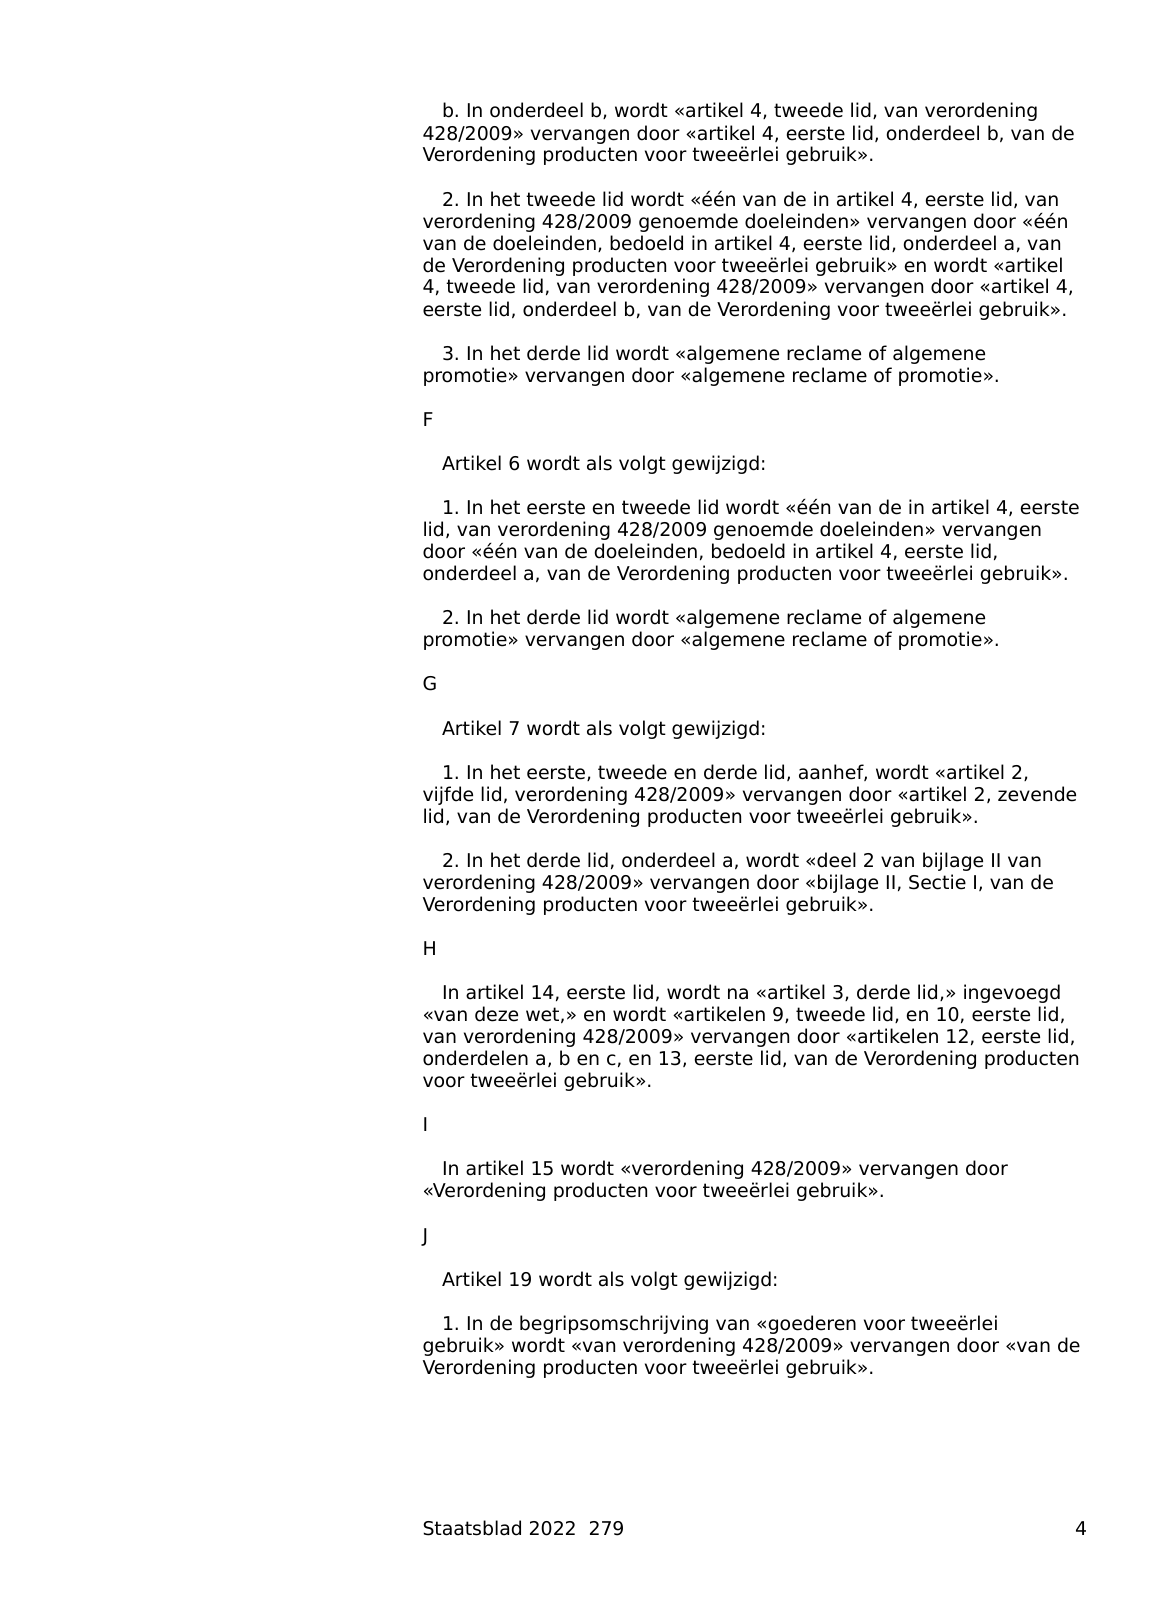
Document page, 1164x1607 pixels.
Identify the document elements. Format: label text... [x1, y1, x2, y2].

text I [422, 1114, 1087, 1136]
text 3. In het derde lid wordt «algemene reclame of algemene promotie» vervangen door «algemene reclame of promotie». [422, 343, 1087, 387]
text H [422, 938, 1087, 960]
text 2. In het derde lid, onderdeel a, wordt «deel 2 van bijlage II van verordening 428/2009» vervangen door «bijlage II, Sectie I, van de Verordening producten voor tweeërlei gebruik». [422, 850, 1087, 916]
text G [422, 673, 1087, 695]
text Artikel 19 wordt als volgt gewijzigd: [422, 1269, 1087, 1291]
text b. In onderdeel b, wordt «artikel 4, tweede lid, van verordening 428/2009» vervangen door «artikel 4, eerste lid, onderdeel b, van de Verordening producten voor tweeërlei gebruik». [422, 100, 1087, 166]
text 1. In het eerste, tweede en derde lid, aanhef, wordt «artikel 2, vijfde lid, verordening 428/2009» vervangen door «artikel 2, zevende lid, van de Verordening producten voor tweeërlei gebruik». [422, 762, 1087, 828]
text 1. In de begripsomschrijving van «goederen voor tweeërlei gebruik» wordt «van verordening 428/2009» vervangen door «van de Verordening producten voor tweeërlei gebruik». [422, 1313, 1087, 1379]
text J [422, 1224, 1087, 1246]
text 2. In het derde lid wordt «algemene reclame of algemene promotie» vervangen door «algemene reclame of promotie». [422, 607, 1087, 651]
text 1. In het eerste en tweede lid wordt «één van de in artikel 4, eerste lid, van verordening 428/2009 genoemde doeleinden» vervangen door «één van de doeleinden, bedoeld in artikel 4, eerste lid, onderdeel a, van de Verordening producten voor tweeërlei gebruik». [422, 497, 1087, 585]
text F [422, 409, 1087, 431]
text Artikel 6 wordt als volgt gewijzigd: [422, 453, 1087, 475]
text 2. In het tweede lid wordt «één van de in artikel 4, eerste lid, van verordening 428/2009 genoemde doeleinden» vervangen door «één van de doeleinden, bedoeld in artikel 4, eerste lid, onderdeel a, van de Verordening producten voor tweeërlei gebruik» en wordt «artikel 4, tweede lid, van verordening 428/2009» vervangen door «artikel 4, eerste lid, onderdeel b, van de Verordening voor tweeërlei gebruik». [422, 188, 1087, 320]
text In artikel 14, eerste lid, wordt na «artikel 3, derde lid,» ingevoegd «van deze wet,» en wordt «artikelen 9, tweede lid, en 10, eerste lid, van verordening 428/2009» vervangen door «artikelen 12, eerste lid, onderdelen a, b en c, en 13, eerste lid, van de Verordening producten voor tweeërlei gebruik». [422, 982, 1087, 1092]
text In artikel 15 wordt «verordening 428/2009» vervangen door «Verordening producten voor tweeërlei gebruik». [422, 1158, 1087, 1202]
text Artikel 7 wordt als volgt gewijzigd: [422, 717, 1087, 739]
